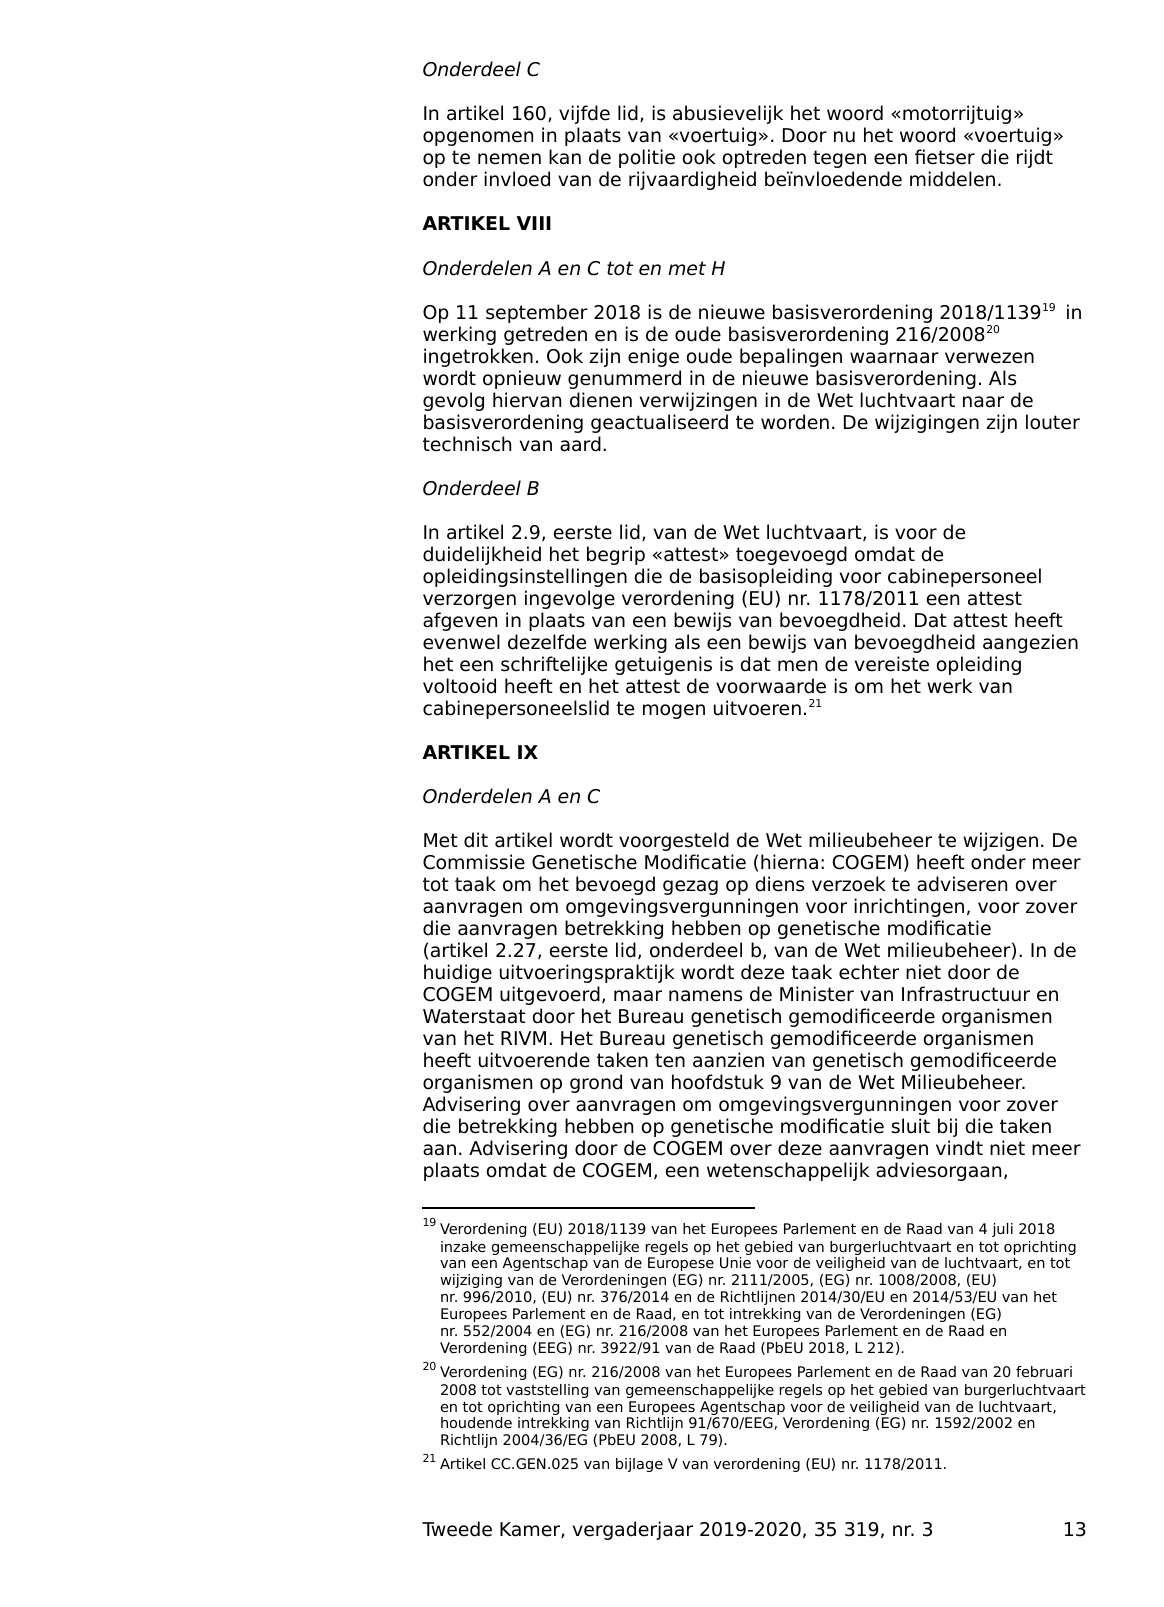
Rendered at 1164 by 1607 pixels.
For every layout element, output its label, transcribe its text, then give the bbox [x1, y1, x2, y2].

subtitle Onderdeel C [422, 59, 1087, 81]
text In artikel 160, vijfde lid, is abusievelijk het woord «motorrijtuig» opgenomen in plaats van «voertuig». Door nu het woord «voertuig» op te nemen kan de politie ook optreden tegen een fietser die rijdt onder invloed van de rijvaardigheid beïnvloedende middelen. [422, 103, 1087, 191]
text Verordening (EU) 2018/1139 van het Europees Parlement en de Raad van 4 juli 2018 inzake gemeenschappelijke regels op het gebied van burgerluchtvaart en tot oprichting van een Agentschap van de Europese Unie voor de veiligheid van de luchtvaart, en tot wijziging van de Verordeningen (EG) nr. 2111/2005, (EG) nr. 1008/2008, (EU) nr. 996/2010, (EU) nr. 376/2014 en de Richtlijnen 2014/30/EU en 2014/53/EU van het Europees Parlement en de Raad, en tot intrekking van de Verordeningen (EG) nr. 552/2004 en (EG) nr. 216/2008 van het Europees Parlement en de Raad en Verordening (EEG) nr. 3922/91 van de Raad (PbEU 2018, L 212). [422, 1217, 1087, 1357]
text Verordening (EG) nr. 216/2008 van het Europees Parlement en de Raad van 20 februari 2008 tot vaststelling van gemeenschappelijke regels op het gebied van burgerluchtvaart en tot oprichting van een Europees Agentschap voor de veiligheid van de luchtvaart, houdende intrekking van Richtlijn 91/670/EEG, Verordening (EG) nr. 1592/2002 en Richtlijn 2004/36/EG (PbEU 2008, L 79). [422, 1360, 1087, 1449]
subtitle ARTIKEL IX [422, 742, 1087, 764]
subtitle Onderdelen A en C tot en met H [422, 257, 1087, 279]
subtitle Onderdeel B [422, 478, 1087, 500]
text Artikel CC.GEN.025 van bijlage V van verordening (EU) nr. 1178/2011. [422, 1452, 1087, 1474]
text In artikel 2.9, eerste lid, van de Wet luchtvaart, is voor de duidelijkheid het begrip «attest» toegevoegd omdat de opleidingsinstellingen die de basisopleiding voor cabinepersoneel verzorgen ingevolge verordening (EU) nr. 1178/2011 een attest afgeven in plaats van een bewijs van bevoegdheid. Dat attest heeft evenwel dezelfde werking als een bewijs van bevoegdheid aangezien het een schriftelijke getuigenis is dat men de vereiste opleiding voltooid heeft en het attest de voorwaarde is om het werk van cabinepersoneelslid te mogen uitvoeren. [422, 522, 1087, 720]
text Op 11 september 2018 is de nieuwe basisverordening 2018/1139 in werking getreden en is de oude basisverordening 216/2008 ingetrokken. Ook zijn enige oude bepalingen waarnaar verwezen wordt opnieuw genummerd in de nieuwe basisverordening. Als gevolg hiervan dienen verwijzingen in de Wet luchtvaart naar de basisverordening geactualiseerd te worden. De wijzigingen zijn louter technisch van aard. [422, 302, 1087, 456]
subtitle Onderdelen A en C [422, 786, 1087, 808]
subtitle ARTIKEL VIII [422, 213, 1087, 235]
text Met dit artikel wordt voorgesteld de Wet milieubeheer te wijzigen. De Commissie Genetische Modificatie (hierna: COGEM) heeft onder meer tot taak om het bevoegd gezag op diens verzoek te adviseren over aanvragen om omgevingsvergunningen voor inrichtingen, voor zover die aanvragen betrekking hebben op genetische modificatie (artikel 2.27, eerste lid, onderdeel b, van de Wet milieubeheer). In de huidige uitvoeringspraktijk wordt deze taak echter niet door de COGEM uitgevoerd, maar namens de Minister van Infrastructuur en Waterstaat door het Bureau genetisch gemodificeerde organismen van het RIVM. Het Bureau genetisch gemodificeerde organismen heeft uitvoerende taken ten aanzien van genetisch gemodificeerde organismen op grond van hoofdstuk 9 van de Wet Milieubeheer. Advisering over aanvragen om omgevingsvergunningen voor zover die betrekking hebben op genetische modificatie sluit bij die taken aan. Advisering door de COGEM over deze aanvragen vindt niet meer plaats omdat de COGEM, een wetenschappelijk adviesorgaan, [422, 830, 1087, 1182]
